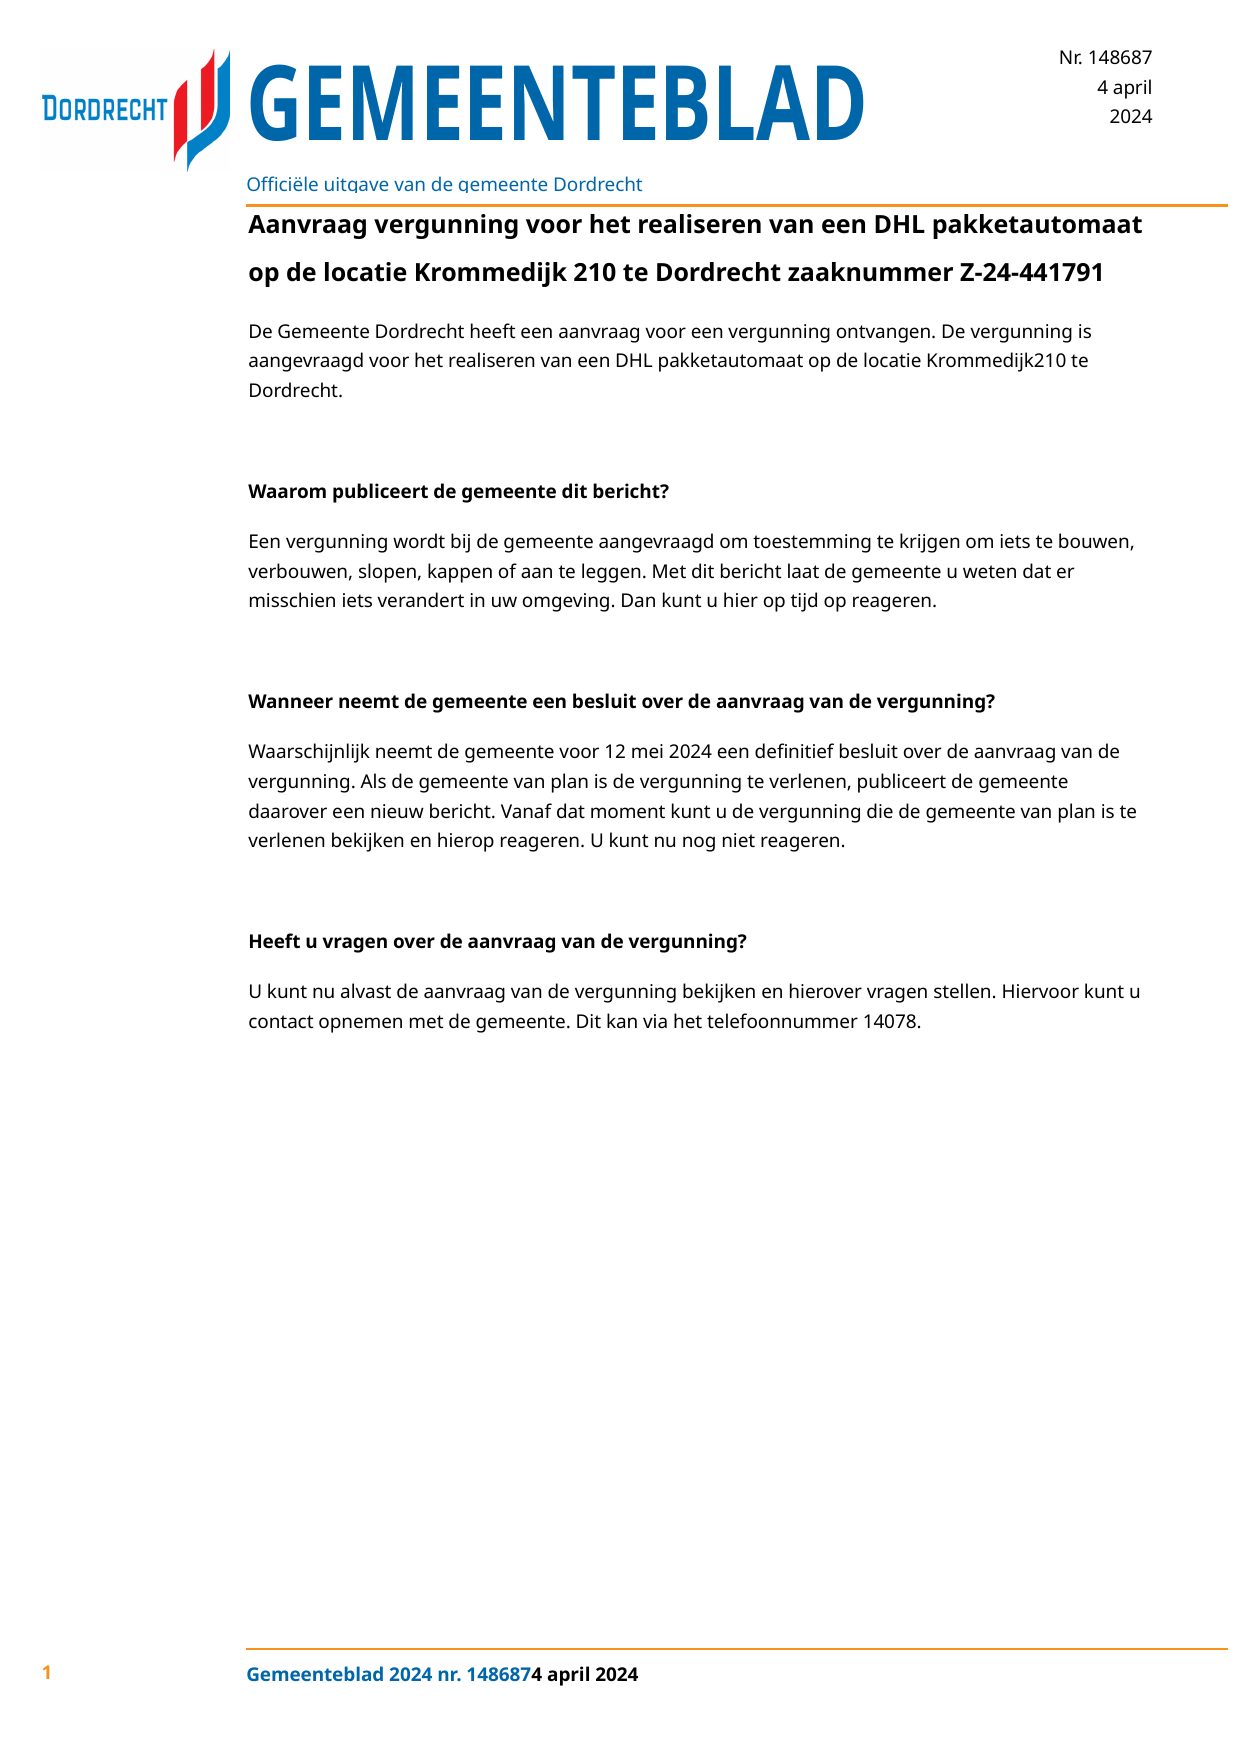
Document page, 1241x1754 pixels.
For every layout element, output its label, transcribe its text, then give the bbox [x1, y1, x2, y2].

text Heeft u vragen over de aanvraag van de vergunning? [248, 928, 1152, 954]
picture [41, 47, 231, 172]
text Waarschijnlijk neemt de gemeente voor 12 mei 2024 een definitief besluit over de aanvraag van de vergunning. Als de gemeente van plan is de vergunning te verlenen, publiceert de gemeente daarover een nieuw bericht. Vanaf dat moment kunt u de vergunning die de gemeente van plan is te verlenen bekijken en hierop reageren. U kunt nu nog niet reageren. [248, 739, 1152, 853]
text Waarom publiceert de gemeente dit bericht? [248, 478, 1152, 504]
text Wanneer neemt de gemeente een besluit over de aanvraag van de vergunning? [248, 688, 1152, 714]
text Een vergunning wordt bij de gemeente aangevraagd om toestemming te krijgen om iets te bouwen, verbouwen, slopen, kappen of aan te leggen. Met dit bericht laat de gemeente u weten dat er misschien iets verandert in uw omgeving. Dan kunt u hier op tijd op reageren. [248, 528, 1152, 613]
text De Gemeente Dordrecht heeft een aanvraag voor een vergunning ontvangen. De vergunning is aangevraagd voor het realiseren van een DHL pakketautomaat op de locatie Krommedijk210 te Dordrecht. [248, 318, 1152, 403]
text U kunt nu alvast de aanvraag van de vergunning bekijken en hierover vragen stellen. Hiervoor kunt u contact opnemen met de gemeente. Dit kan via het telefoonnummer 14078. [248, 979, 1152, 1034]
text Aanvraag vergunning voor het realiseren van een DHL pakketautomaat op de locatie Krommedijk 210 te Dordrecht zaaknummer Z-24-441791 [248, 207, 1152, 288]
